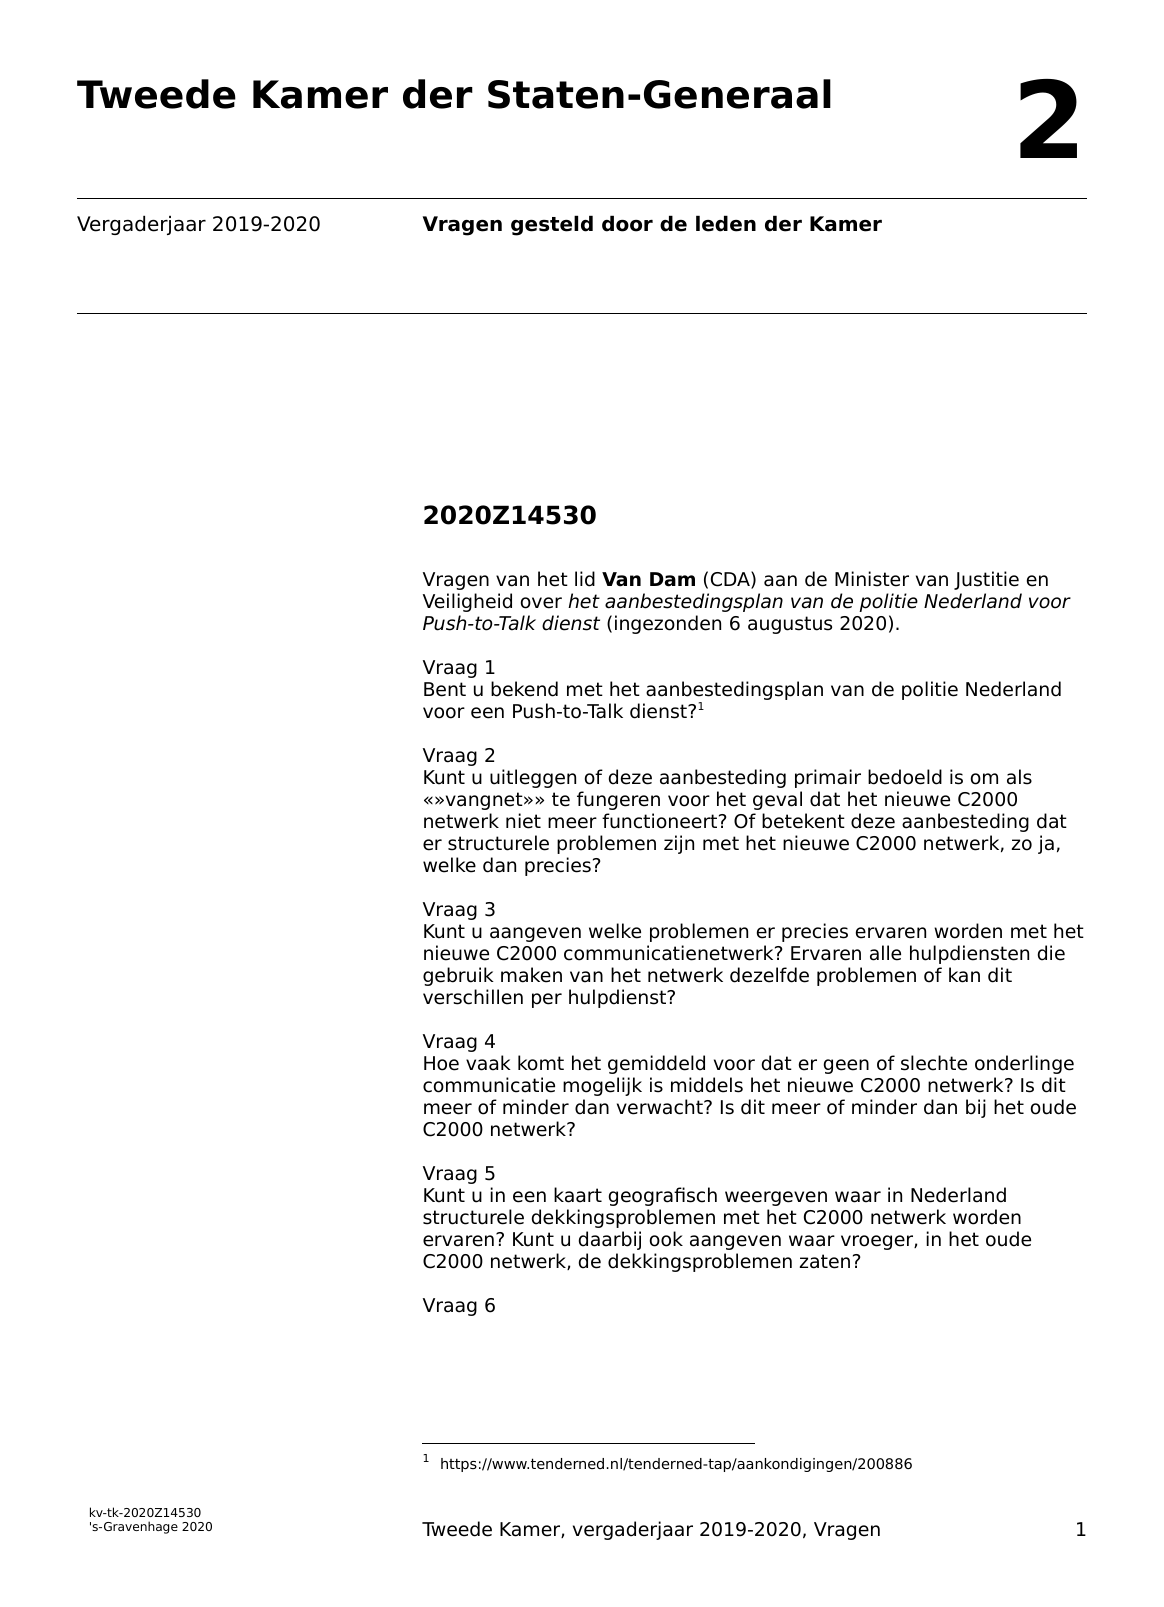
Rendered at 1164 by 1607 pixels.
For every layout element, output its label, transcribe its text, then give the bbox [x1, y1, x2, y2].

text Kunt u in een kaart geografisch weergeven waar in Nederland structurele dekkingsproblemen met het C2000 netwerk worden ervaren? Kunt u daarbij ook aangeven waar vroeger, in het oude C2000 netwerk, de dekkingsproblemen zaten? [422, 1185, 1087, 1273]
text Vraag 4 [422, 1031, 1087, 1053]
text Vraag 2 [422, 745, 1087, 767]
text Vraag 1 [422, 657, 1087, 679]
text https://www.tenderned.nl/tenderned-tap/aankondigingen/200886 [422, 1452, 1087, 1474]
text Vragen van het lid Van Dam (CDA) aan de Minister van Justitie en Veiligheid over het aanbestedingsplan van de politie Nederland voor Push-to-Talk dienst (ingezonden 6 augustus 2020). [422, 569, 1087, 635]
text Kunt u uitleggen of deze aanbesteding primair bedoeld is om als «»vangnet»» te fungeren voor het geval dat het nieuwe C2000 netwerk niet meer functioneert? Of betekent deze aanbesteding dat er structurele problemen zijn met het nieuwe C2000 netwerk, zo ja, welke dan precies? [422, 767, 1087, 877]
table_header Tweede Kamer der Staten-Generaal [77, 59, 886, 198]
text kv-tk-2020Z14530 [88, 1506, 323, 1520]
text Bent u bekend met het aanbestedingsplan van de politie Nederland voor een Push-to-Talk dienst? [422, 679, 1087, 723]
text 's-Gravenhage 2020 [88, 1520, 323, 1534]
text Kunt u aangeven welke problemen er precies ervaren worden met het nieuwe C2000 communicatienetwerk? Ervaren alle hulpdiensten die gebruik maken van het netwerk dezelfde problemen of kan dit verschillen per hulpdienst? [422, 921, 1087, 1009]
text Hoe vaak komt het gemiddeld voor dat er geen of slechte onderlinge communicatie mogelijk is middels het nieuwe C2000 netwerk? Is dit meer of minder dan verwacht? Is dit meer of minder dan bij het oude C2000 netwerk? [422, 1053, 1087, 1141]
text Vraag 6 [422, 1295, 1087, 1317]
text Vraag 3 [422, 899, 1087, 921]
table_cell Vragen gesteld door de leden der Kamer [422, 199, 1087, 313]
text Vraag 5 [422, 1163, 1087, 1185]
table_cell Vergaderjaar 2019-2020 [77, 199, 422, 313]
table_header 2 [886, 59, 1087, 198]
text 2020Z14530 [422, 501, 1087, 531]
